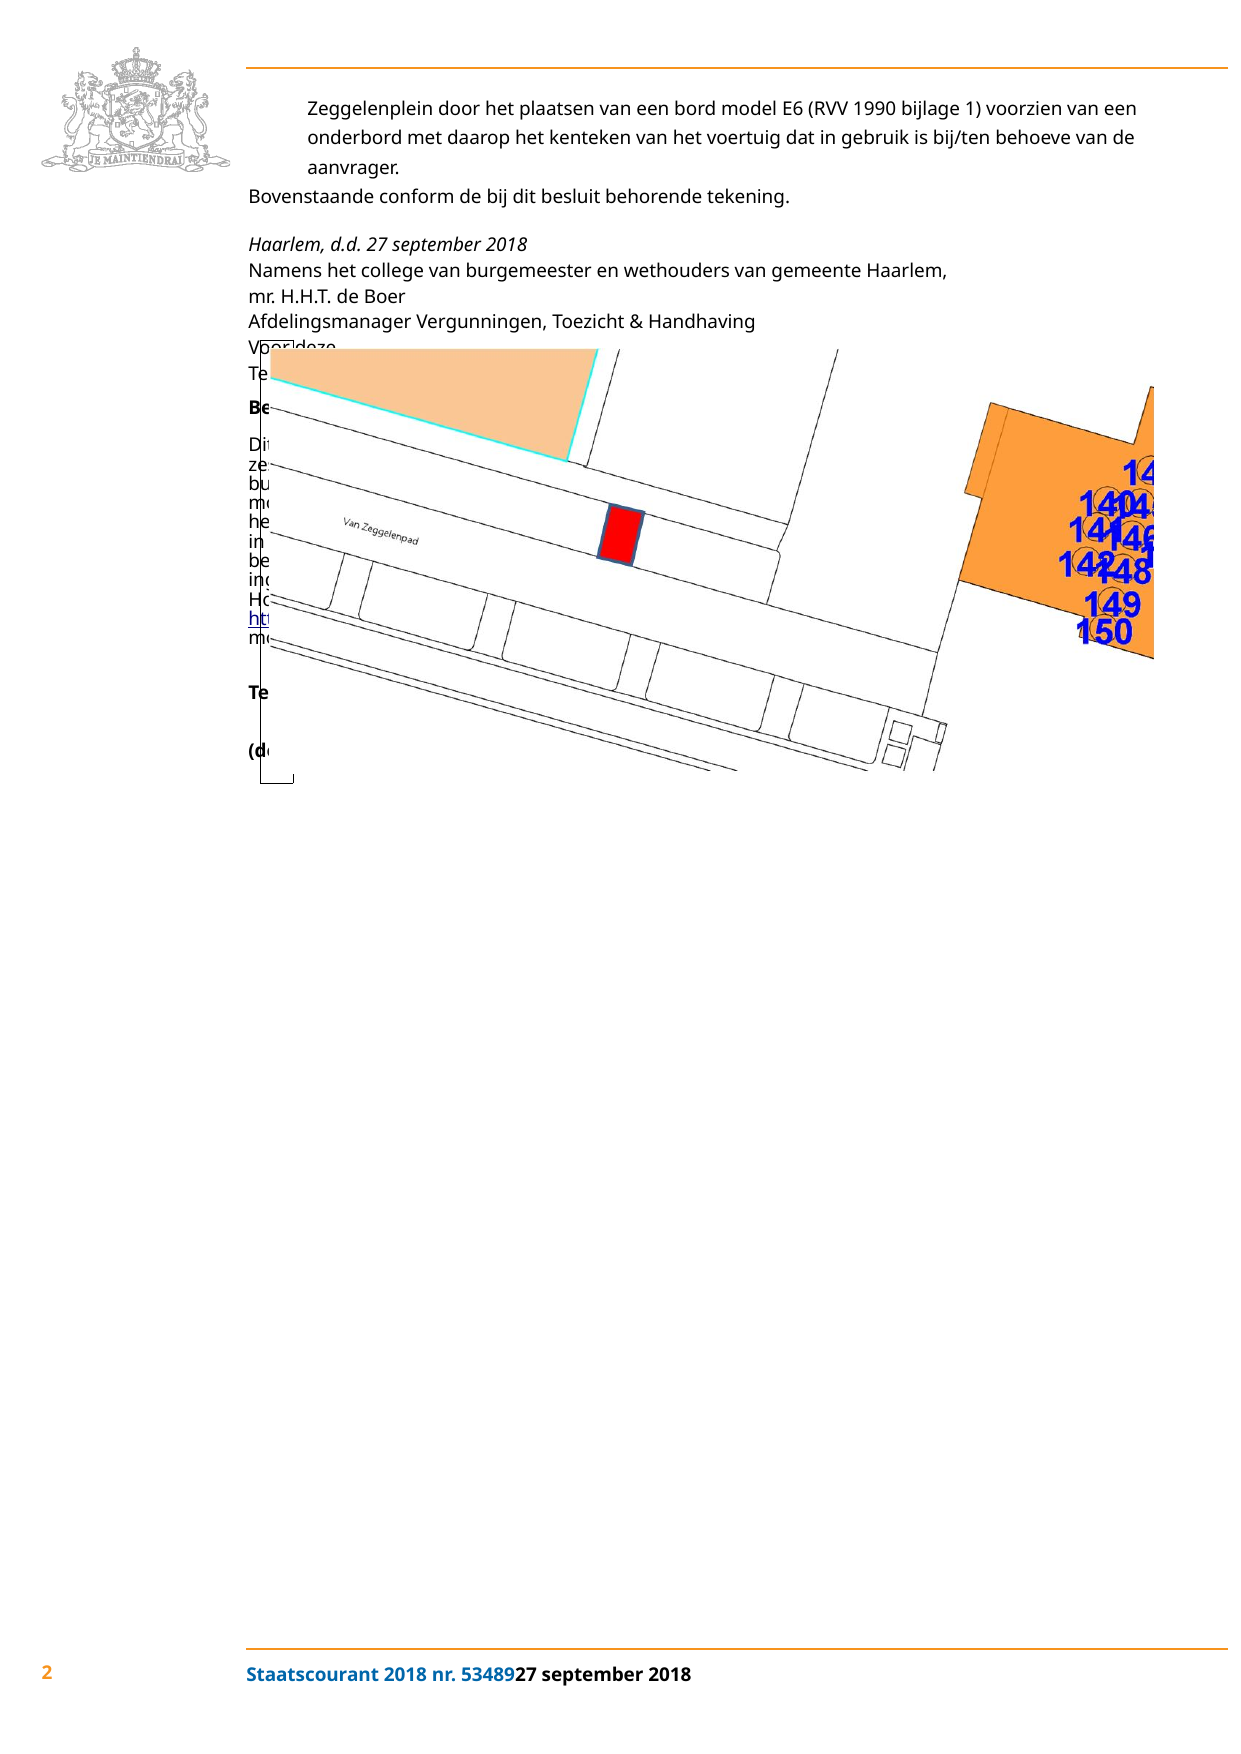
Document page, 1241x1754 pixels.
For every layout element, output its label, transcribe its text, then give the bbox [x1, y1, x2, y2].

picture [268, 348, 1155, 774]
text Bovenstaande conform de bij dit besluit behorende tekening. [248, 183, 1152, 209]
text Voor deze, [248, 334, 1152, 360]
picture [41, 47, 231, 172]
text mr. H.H.T. de Boer [248, 283, 1152, 308]
text Haarlem, d.d. 27 september 2018 [248, 231, 1152, 257]
text Afdelingsmanager Vergunningen, Toezicht & Handhaving [248, 308, 1152, 334]
list Zeggelenplein door het plaatsen van een bord model E6 (RVV 1990 bijlage 1) voorzien van een onderbord met daarop het kenteken van het voertuig dat in gebruik is bij/ten behoeve van de aanvrager. [248, 95, 1152, 180]
text Namens het college van burgemeester en wethouders van gemeente Haarlem, [248, 257, 1152, 283]
